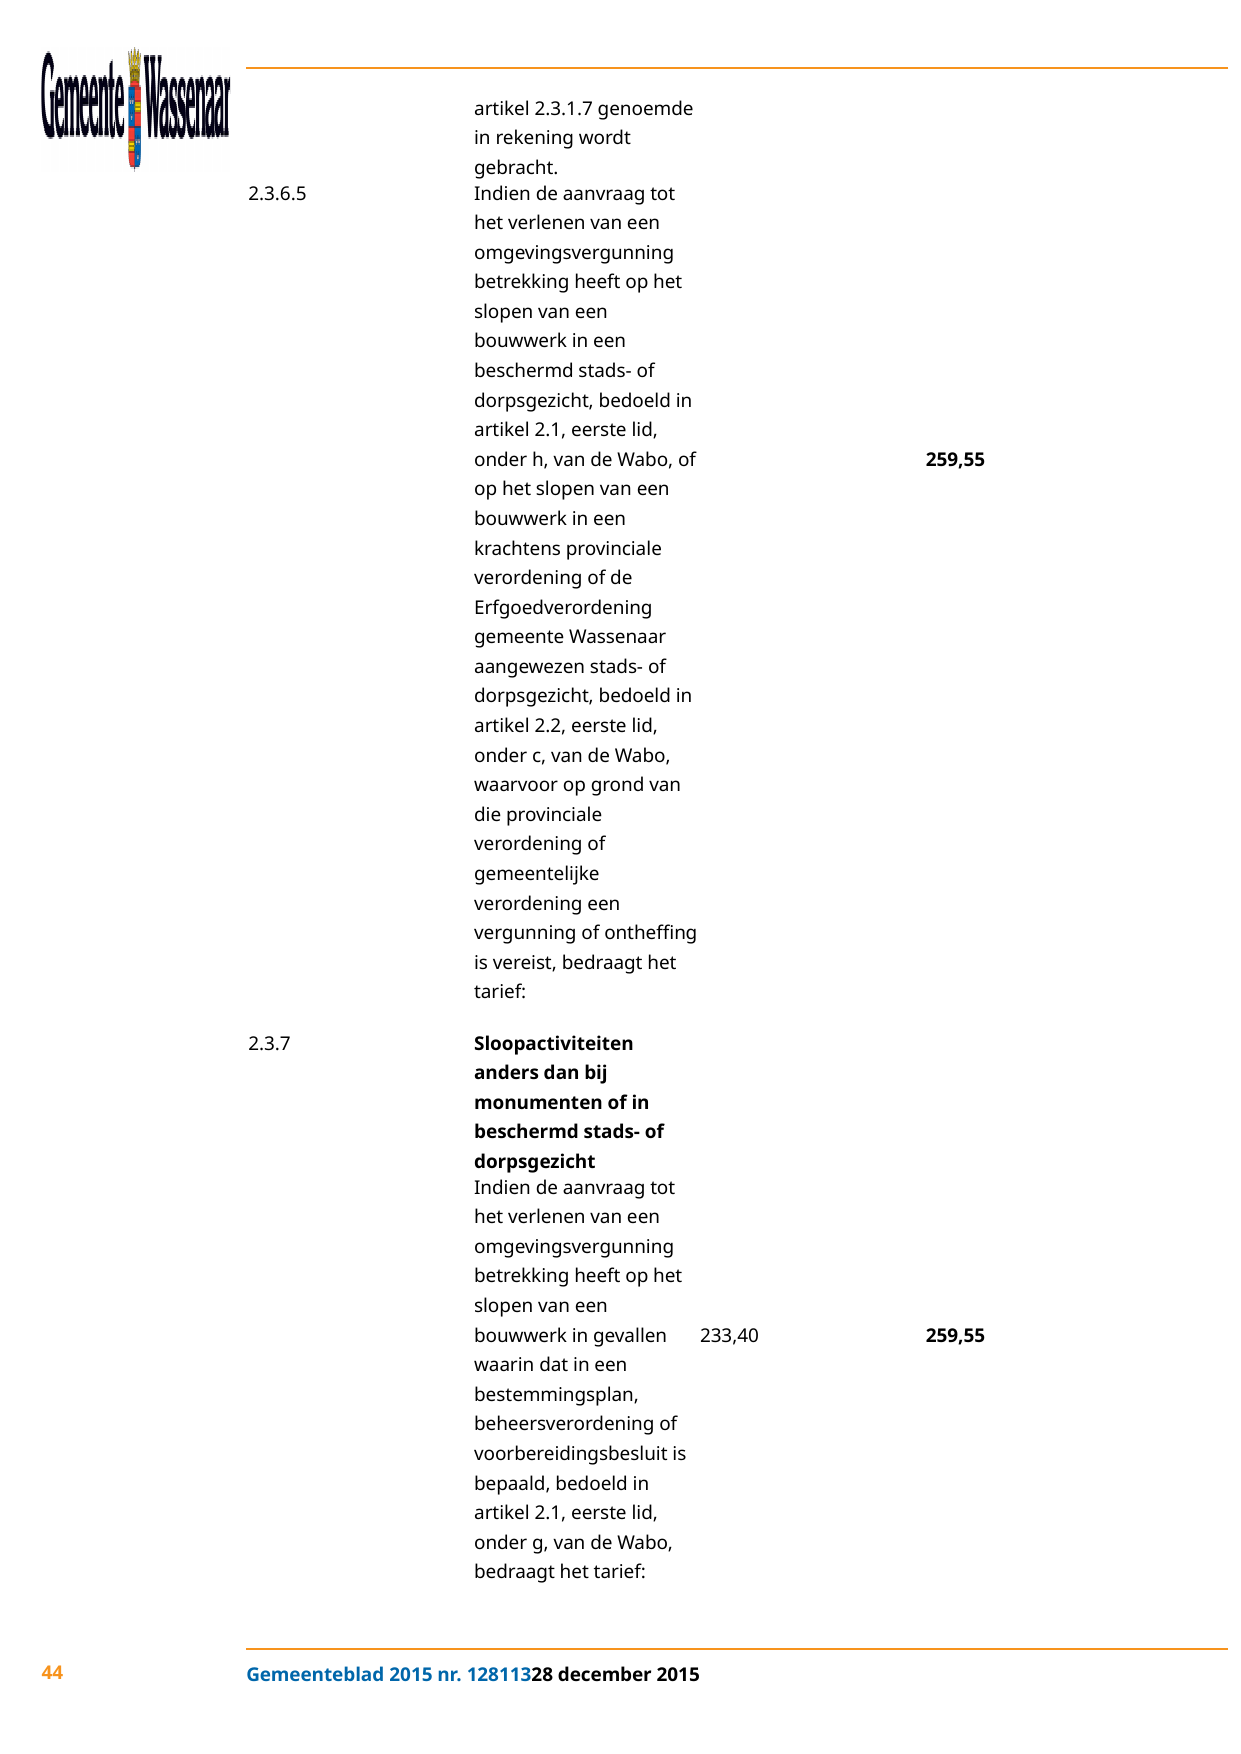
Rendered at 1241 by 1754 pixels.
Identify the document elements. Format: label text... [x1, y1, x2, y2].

table_cell [248, 1584, 474, 1610]
table_cell [926, 1030, 1152, 1174]
table_cell [700, 1584, 926, 1610]
table_cell [700, 1004, 926, 1030]
table_cell Indien de aanvraag tot het verlenen van een omgevingsvergunning betrekking heeft op het slopen van een bouwwerk in een beschermd stads- of dorpsgezicht, bedoeld in artikel 2.1, eerste lid, onder h, van de Wabo, of op het slopen van een bouwwerk in een krachtens provinciale verordening of de Erfgoedverordening gemeente Wassenaar aangewezen stads- of dorpsgezicht, bedoeld in artikel 2.2, eerste lid, onder c, van de Wabo, waarvoor op grond van die provinciale verordening of gemeentelijke verordening een vergunning of ontheffing is vereist, bedraagt het tarief: [474, 180, 700, 1004]
table_cell [248, 95, 474, 180]
table_cell [926, 1584, 1152, 1610]
table_cell [700, 1030, 926, 1174]
table_cell 259,55 [926, 180, 1152, 1004]
table_cell [926, 1004, 1152, 1030]
table_cell Sloopactiviteiten anders dan bij monumenten of in beschermd stads- of dorpsgezicht [474, 1030, 700, 1174]
table_cell artikel 2.3.1.7 genoemde in rekening wordt gebracht. [474, 95, 700, 180]
table_cell [248, 1174, 474, 1584]
table_cell [474, 1584, 700, 1610]
table_cell [474, 1004, 700, 1030]
table_cell Indien de aanvraag tot het verlenen van een omgevingsvergunning betrekking heeft op het slopen van een bouwwerk in gevallen waarin dat in een bestemmingsplan, beheersverordening of voorbereidingsbesluit is bepaald, bedoeld in artikel 2.1, eerste lid, onder g, van de Wabo, bedraagt het tarief: [474, 1174, 700, 1584]
picture [41, 47, 231, 172]
table_cell [926, 95, 1152, 180]
table_cell [700, 180, 926, 1004]
table_cell 2.3.7 [248, 1030, 474, 1174]
table_cell 2.3.6.5 [248, 180, 474, 1004]
table_cell 233,40 [700, 1174, 926, 1584]
table_cell [700, 95, 926, 180]
table_cell 259,55 [926, 1174, 1152, 1584]
table_cell [248, 1004, 474, 1030]
